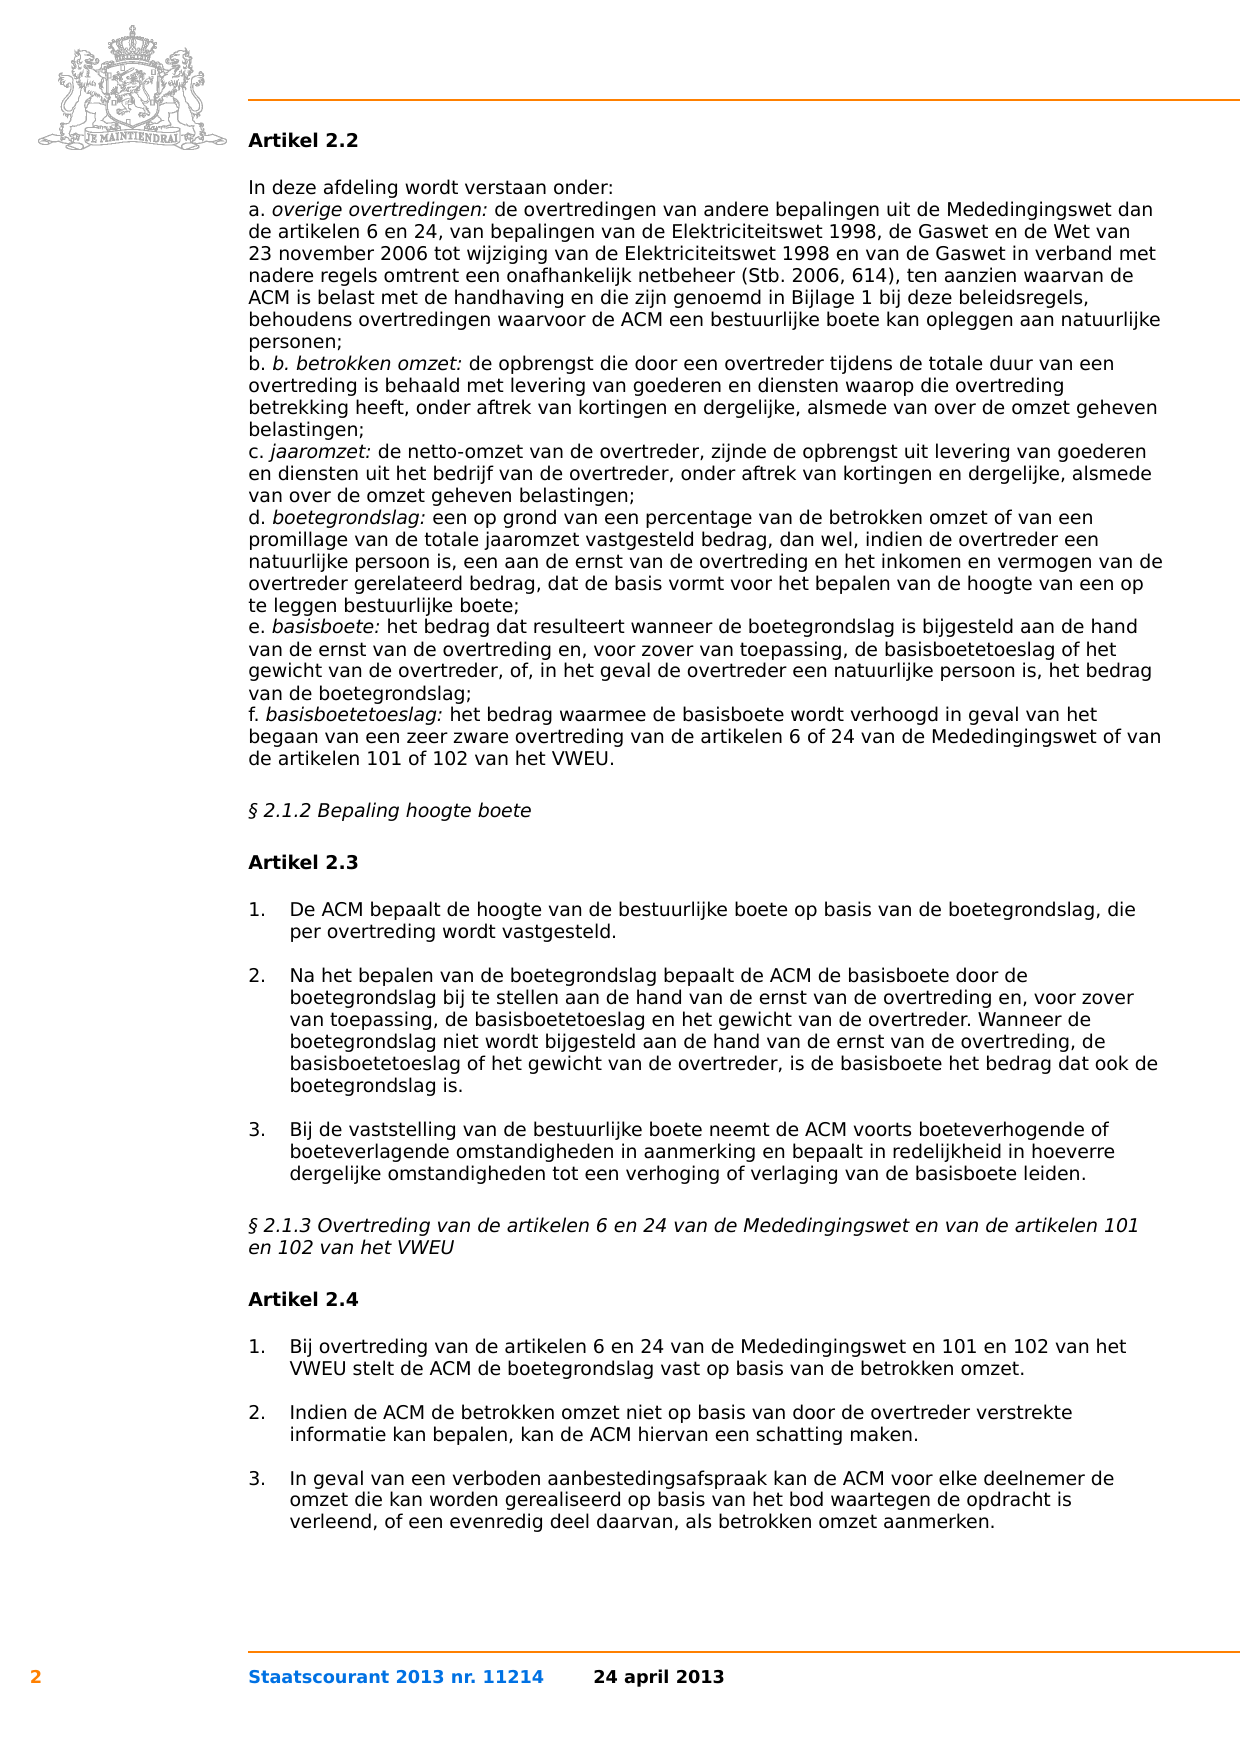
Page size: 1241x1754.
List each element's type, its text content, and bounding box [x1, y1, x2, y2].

text In deze afdeling wordt verstaan onder: [248, 177, 1163, 199]
picture [38, 25, 227, 150]
subtitle § 2.1.3 Overtreding van de artikelen 6 en 24 van de Mededingingswet en van de artikelen 101 en 102 van het VWEU [248, 1215, 1163, 1259]
text 3. Bij de vaststelling van de bestuurlijke boete neemt de ACM voorts boeteverhogende of boeteverlagende omstandigheden in aanmerking en bepaalt in redelijkheid in hoeverre dergelijke omstandigheden tot een verhoging of verlaging van de basisboete leiden. [248, 1119, 1163, 1185]
text a. overige overtredingen: de overtredingen van andere bepalingen uit de Mededingingswet dan de artikelen 6 en 24, van bepalingen van de Elektriciteitswet 1998, de Gaswet en de Wet van 23 november 2006 tot wijziging van de Elektriciteitswet 1998 en van de Gaswet in verband met nadere regels omtrent een onafhankelijk netbeheer (Stb. 2006, 614), ten aanzien waarvan de ACM is belast met de handhaving en die zijn genoemd in Bijlage 1 bij deze beleidsregels, behoudens overtredingen waarvoor de ACM een bestuurlijke boete kan opleggen aan natuurlijke personen; [248, 199, 1163, 353]
text b. b. betrokken omzet: de opbrengst die door een overtreder tijdens de totale duur van een overtreding is behaald met levering van goederen en diensten waarop die overtreding betrekking heeft, onder aftrek van kortingen en dergelijke, alsmede van over de omzet geheven belastingen; [248, 353, 1163, 441]
text c. jaaromzet: de netto-omzet van de overtreder, zijnde de opbrengst uit levering van goederen en diensten uit het bedrijf van de overtreder, onder aftrek van kortingen en dergelijke, alsmede van over de omzet geheven belastingen; [248, 441, 1163, 507]
subtitle Artikel 2.3 [248, 852, 1163, 874]
text 1. Bij overtreding van de artikelen 6 en 24 van de Mededingingswet en 101 en 102 van het VWEU stelt de ACM de boetegrondslag vast op basis van de betrokken omzet. [248, 1336, 1163, 1380]
subtitle Artikel 2.4 [248, 1289, 1163, 1311]
text e. basisboete: het bedrag dat resulteert wanneer de boetegrondslag is bijgesteld aan de hand van de ernst van de overtreding en, voor zover van toepassing, de basisboetetoeslag of het gewicht van de overtreder, of, in het geval de overtreder een natuurlijke persoon is, het bedrag van de boetegrondslag; [248, 616, 1163, 704]
text 2. Indien de ACM de betrokken omzet niet op basis van door de overtreder verstrekte informatie kan bepalen, kan de ACM hiervan een schatting maken. [248, 1402, 1163, 1446]
text f. basisboetetoeslag: het bedrag waarmee de basisboete wordt verhoogd in geval van het begaan van een zeer zware overtreding van de artikelen 6 of 24 van de Mededingingswet of van de artikelen 101 of 102 van het VWEU. [248, 704, 1163, 770]
text 2. Na het bepalen van de boetegrondslag bepaalt de ACM de basisboete door de boetegrondslag bij te stellen aan de hand van de ernst van de overtreding en, voor zover van toepassing, de basisboetetoeslag en het gewicht van de overtreder. Wanneer de boetegrondslag niet wordt bijgesteld aan de hand van de ernst van de overtreding, de basisboetetoeslag of het gewicht van de overtreder, is de basisboete het bedrag dat ook de boetegrondslag is. [248, 965, 1163, 1097]
subtitle § 2.1.2 Bepaling hoogte boete [248, 800, 1163, 822]
text d. boetegrondslag: een op grond van een percentage van de betrokken omzet of van een promillage van de totale jaaromzet vastgesteld bedrag, dan wel, indien de overtreder een natuurlijke persoon is, een aan de ernst van de overtreding en het inkomen en vermogen van de overtreder gerelateerd bedrag, dat de basis vormt voor het bepalen van de hoogte van een op te leggen bestuurlijke boete; [248, 507, 1163, 616]
subtitle Artikel 2.2 [248, 130, 1163, 152]
text 1. De ACM bepaalt de hoogte van de bestuurlijke boete op basis van de boetegrondslag, die per overtreding wordt vastgesteld. [248, 899, 1163, 943]
text 3. In geval van een verboden aanbestedingsafspraak kan de ACM voor elke deelnemer de omzet die kan worden gerealiseerd op basis van het bod waartegen de opdracht is verleend, of een evenredig deel daarvan, als betrokken omzet aanmerken. [248, 1467, 1163, 1533]
